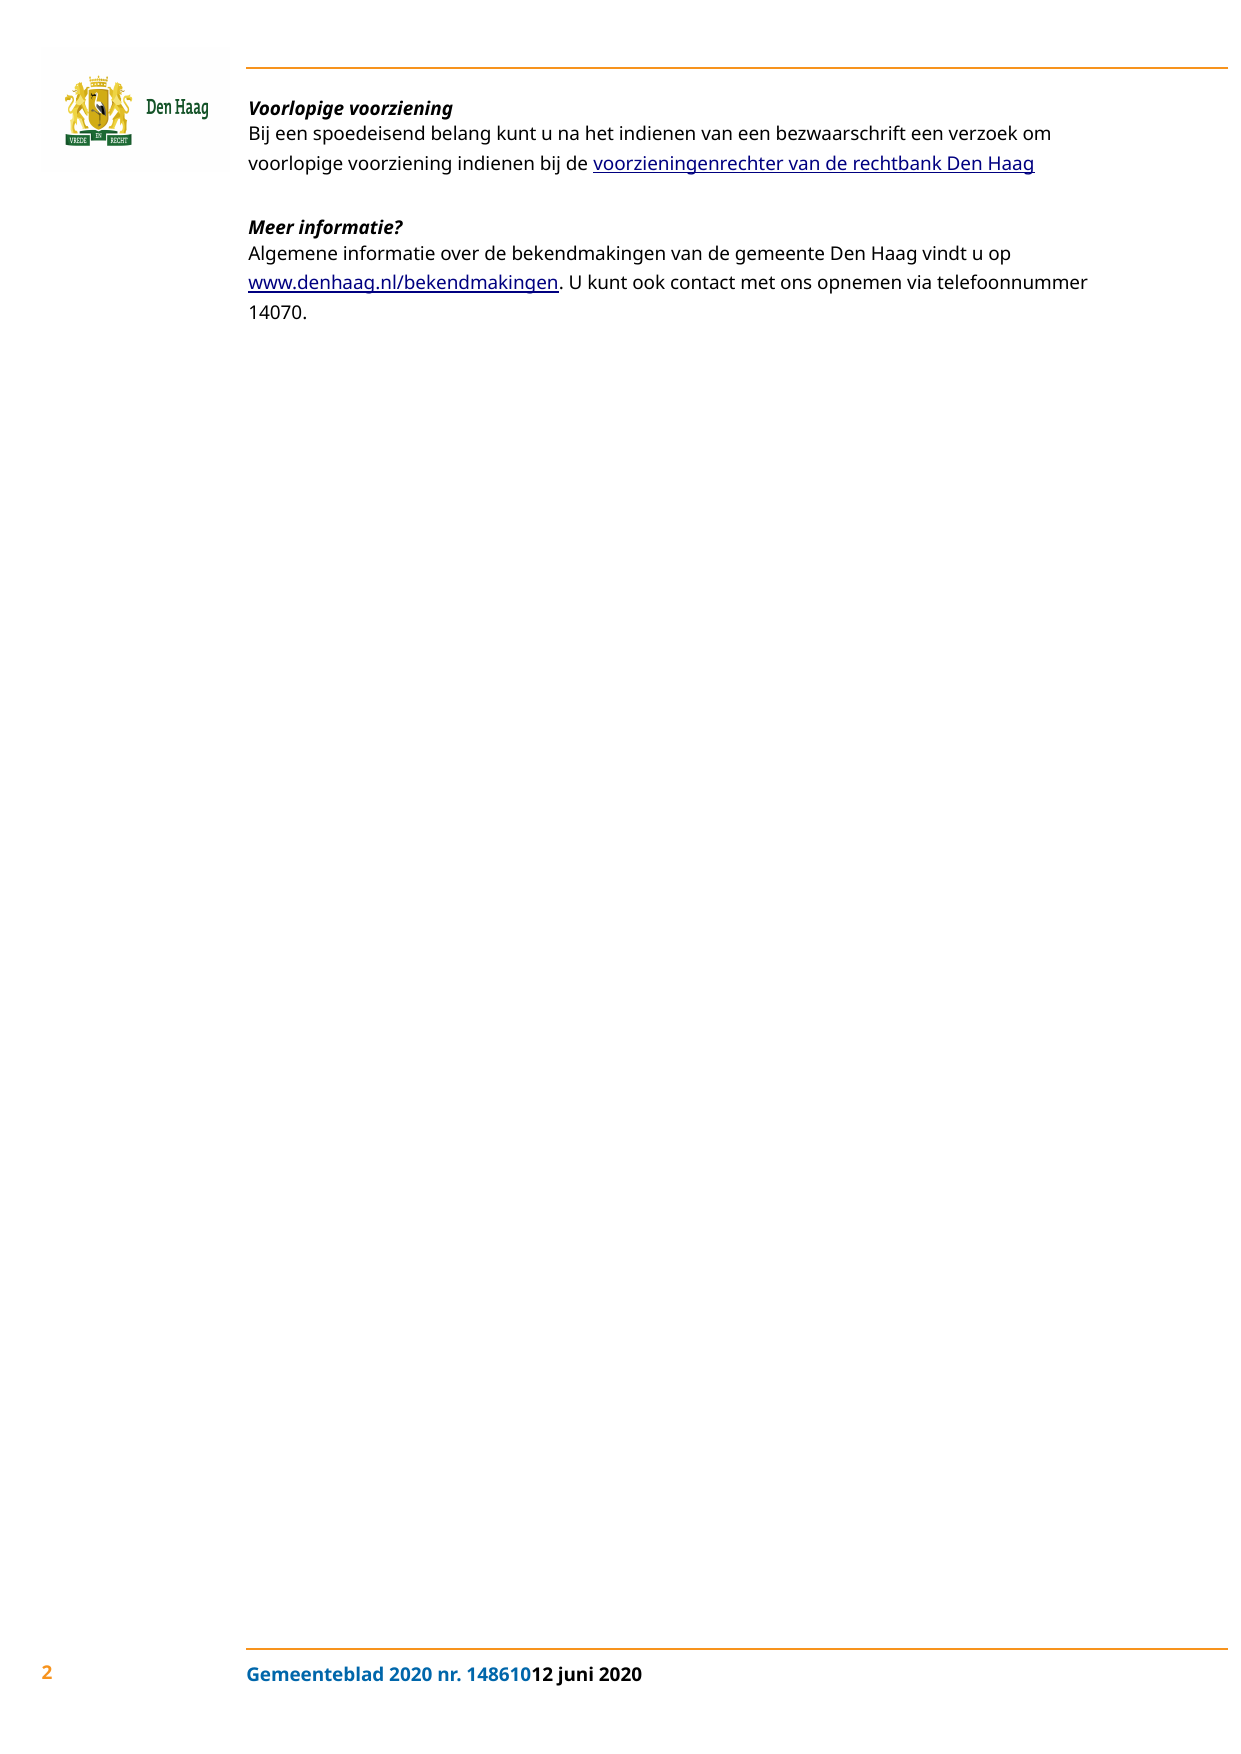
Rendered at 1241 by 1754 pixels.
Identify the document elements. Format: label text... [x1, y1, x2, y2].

text Algemene informatie over de bekendmakingen van de gemeente Den Haag vindt u op www.denhaag.nl/bekendmakingen. U kunt ook contact met ons opnemen via telefoonnummer 14070. [248, 240, 1152, 325]
text Voorlopige voorziening [248, 95, 1152, 121]
text Bij een spoedeisend belang kunt u na het indienen van een bezwaarschrift een verzoek om voorlopige voorziening indienen bij de voorzieningenrechter van de rechtbank Den Haag [248, 121, 1152, 176]
picture [41, 47, 231, 172]
text Meer informatie? [248, 214, 1152, 240]
